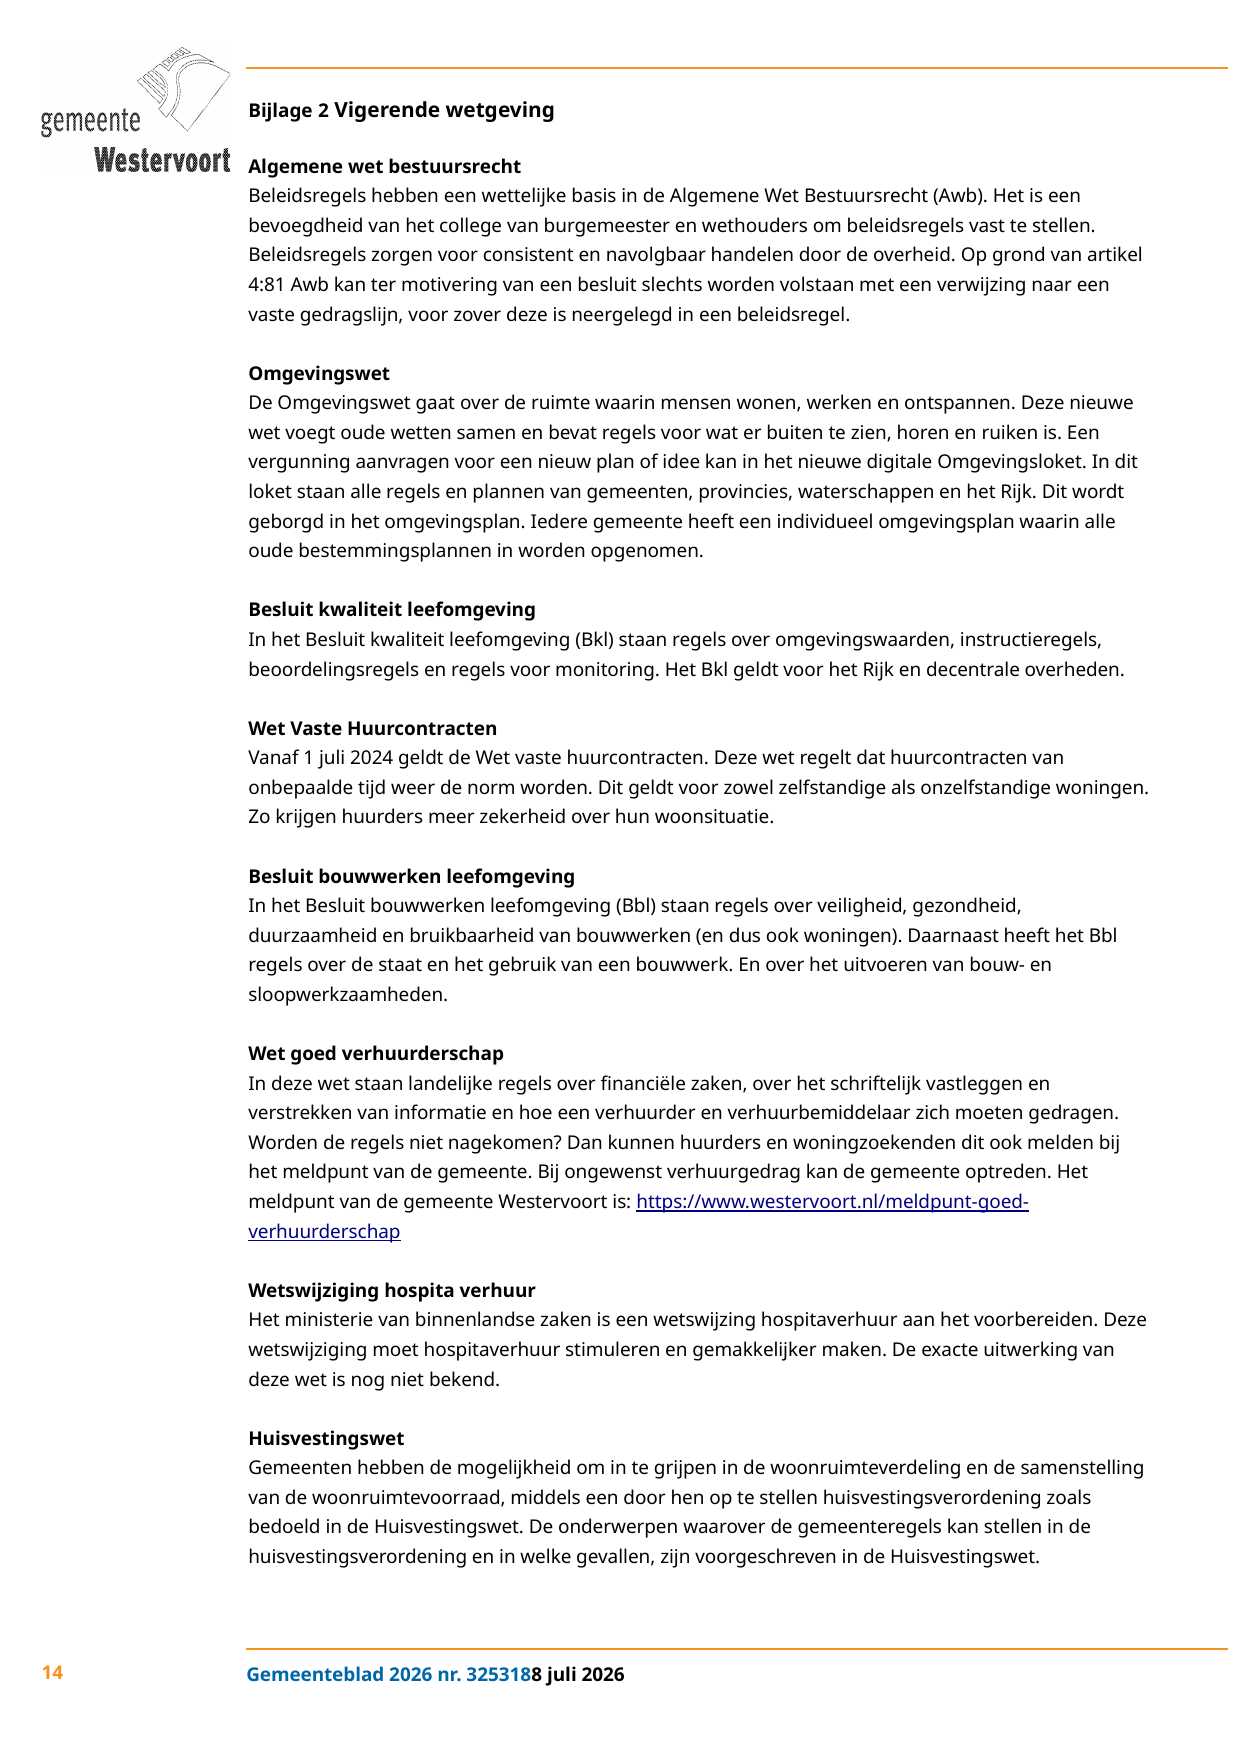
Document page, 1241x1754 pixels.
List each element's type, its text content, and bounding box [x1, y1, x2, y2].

text Besluit bouwwerken leefomgeving [248, 863, 1152, 889]
text Huisvestingswet [248, 1425, 1152, 1451]
text Beleidsregels hebben een wettelijke basis in de Algemene Wet Bestuursrecht (Awb). Het is een bevoegdheid van het college van burgemeester en wethouders om beleidsregels vast te stellen. Beleidsregels zorgen voor consistent en navolgbaar handelen door de overheid. Op grond van artikel 4:81 Awb kan ter motivering van een besluit slechts worden volstaan met een verwijzing naar een vaste gedragslijn, voor zover deze is neergelegd in een beleidsregel. [248, 182, 1152, 327]
text Besluit kwaliteit leefomgeving [248, 597, 1152, 622]
text Wet goed verhuurderschap [248, 1040, 1152, 1066]
text De Omgevingswet gaat over de ruimte waarin mensen wonen, werken en ontspannen. Deze nieuwe wet voegt oude wetten samen en bevat regels voor wat er buiten te zien, horen en ruiken is. Een vergunning aanvragen voor een nieuw plan of idee kan in het nieuwe digitale Omgevingsloket. In dit loket staan alle regels en plannen van gemeenten, provincies, waterschappen en het Rijk. Dit wordt geborgd in het omgevingsplan. Iedere gemeente heeft een individueel omgevingsplan waarin alle oude bestemmingsplannen in worden opgenomen. [248, 389, 1152, 563]
text Wetswijziging hospita verhuur [248, 1277, 1152, 1303]
text Gemeenten hebben de mogelijkheid om in te grijpen in de woonruimteverdeling en de samenstelling van de woonruimtevoorraad, middels een door hen op te stellen huisvestingsverordening zoals bedoeld in de Huisvestingswet. De onderwerpen waarover de gemeenteregels kan stellen in de huisvestingsverordening en in welke gevallen, zijn voorgeschreven in de Huisvestingswet. [248, 1454, 1152, 1569]
text Het ministerie van binnenlandse zaken is een wetswijzing hospitaverhuur aan het voorbereiden. Deze wetswijziging moet hospitaverhuur stimuleren en gemakkelijker maken. De exacte uitwerking van deze wet is nog niet bekend. [248, 1307, 1152, 1392]
text In het Besluit bouwwerken leefomgeving (Bbl) staan regels over veiligheid, gezondheid, duurzaamheid en bruikbaarheid van bouwwerken (en dus ook woningen). Daarnaast heeft het Bbl regels over de staat en het gebruik van een bouwwerk. En over het uitvoeren van bouw- en sloopwerkzaamheden. [248, 892, 1152, 1007]
picture [41, 47, 231, 172]
text Vanaf 1 juli 2024 geldt de Wet vaste huurcontracten. Deze wet regelt dat huurcontracten van onbepaalde tijd weer de norm worden. Dit geldt voor zowel zelfstandige als onzelfstandige woningen. Zo krijgen huurders meer zekerheid over hun woonsituatie. [248, 744, 1152, 829]
text In deze wet staan landelijke regels over financiële zaken, over het schriftelijk vastleggen en verstrekken van informatie en hoe een verhuurder en verhuurbemiddelaar zich moeten gedragen. Worden de regels niet nagekomen? Dan kunnen huurders en woningzoekenden dit ook melden bij het meldpunt van de gemeente. Bij ongewenst verhuurgedrag kan de gemeente optreden. Het meldpunt van de gemeente Westervoort is: https://www.westervoort.nl/meldpunt-goed-verhuurderschap [248, 1070, 1152, 1244]
text Omgevingswet [248, 360, 1152, 386]
text Bijlage 2 Vigerende wetgeving [248, 95, 1152, 123]
text Algemene wet bestuursrecht [248, 153, 1152, 179]
text Wet Vaste Huurcontracten [248, 715, 1152, 741]
text In het Besluit kwaliteit leefomgeving (Bkl) staan regels over omgevingswaarden, instructieregels, beoordelingsregels en regels voor monitoring. Het Bkl geldt voor het Rijk en decentrale overheden. [248, 626, 1152, 682]
